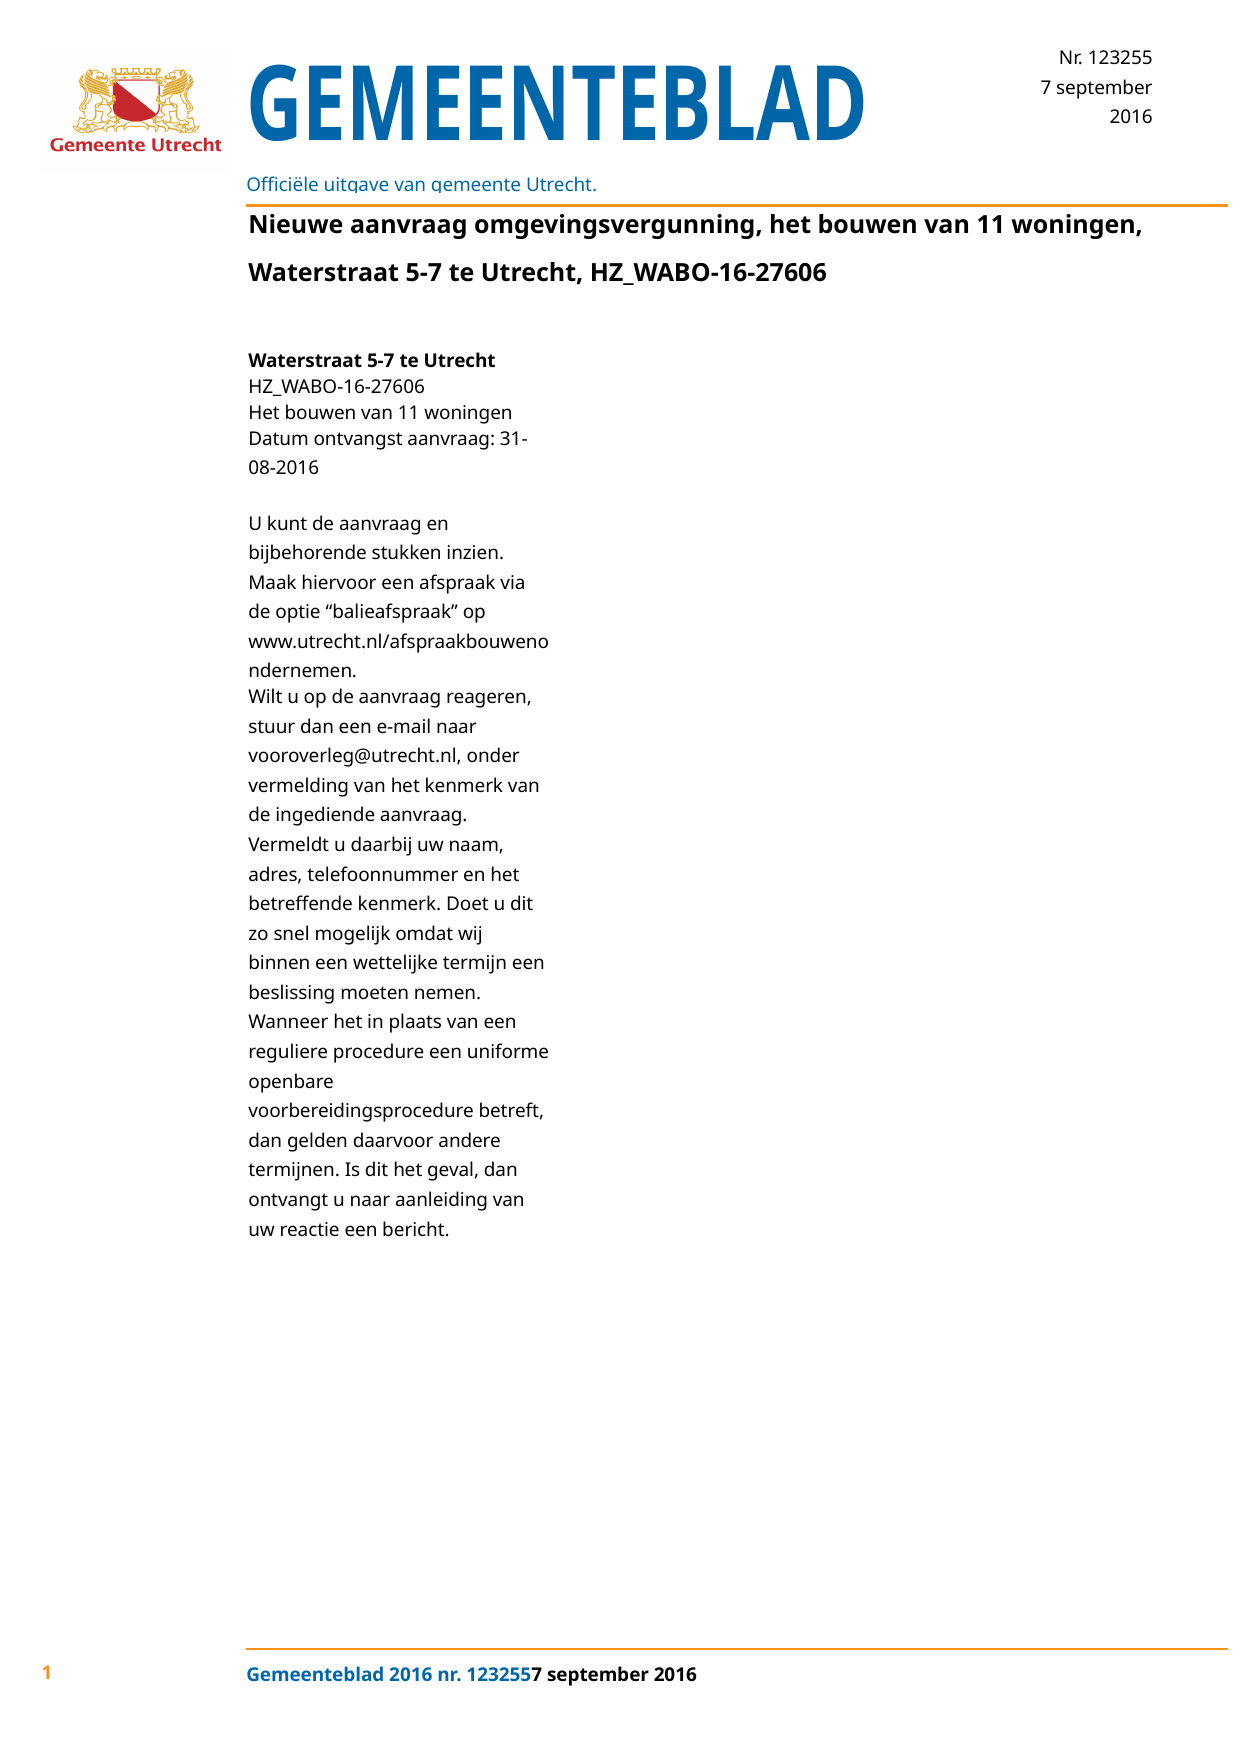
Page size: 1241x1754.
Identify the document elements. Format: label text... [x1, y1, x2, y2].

table_cell Datum ontvangst aanvraag: 31-08-2016 [248, 425, 549, 510]
table_cell [850, 510, 1152, 683]
picture [41, 47, 231, 172]
table_cell [850, 425, 1152, 510]
table_header [549, 348, 850, 373]
table_cell [549, 425, 850, 510]
table_cell Wilt u op de aanvraag reageren, stuur dan een e-mail naar vooroverleg@utrecht.nl, onder vermelding van het kenmerk van de ingediende aanvraag. Vermeldt u daarbij uw naam, adres, telefoonnummer en het betreffende kenmerk. Doet u dit zo snel mogelijk omdat wij binnen een wettelijke termijn een beslissing moeten nemen. Wanneer het in plaats van een reguliere procedure een uniforme openbare voorbereidingsprocedure betreft, dan gelden daarvoor andere termijnen. Is dit het geval, dan ontvangt u naar aanleiding van uw reactie een bericht. [248, 683, 549, 1242]
table_cell [850, 683, 1152, 1242]
table_cell Het bouwen van 11 woningen [248, 399, 549, 425]
table_cell [549, 510, 850, 683]
table_header [850, 348, 1152, 373]
table_cell HZ_WABO-16-27606 [248, 373, 549, 399]
text Nieuwe aanvraag omgevingsvergunning, het bouwen van 11 woningen, Waterstraat 5-7 te Utrecht, HZ_WABO-16-27606 [248, 207, 1152, 288]
table_cell [850, 373, 1152, 399]
table_cell [549, 683, 850, 1242]
table_cell [549, 373, 850, 399]
table_cell U kunt de aanvraag en bijbehorende stukken inzien. Maak hiervoor een afspraak via de optie “balieafspraak” op www.utrecht.nl/afspraakbouwenondernemen. [248, 510, 549, 683]
table_header Waterstraat 5-7 te Utrecht [248, 348, 549, 373]
